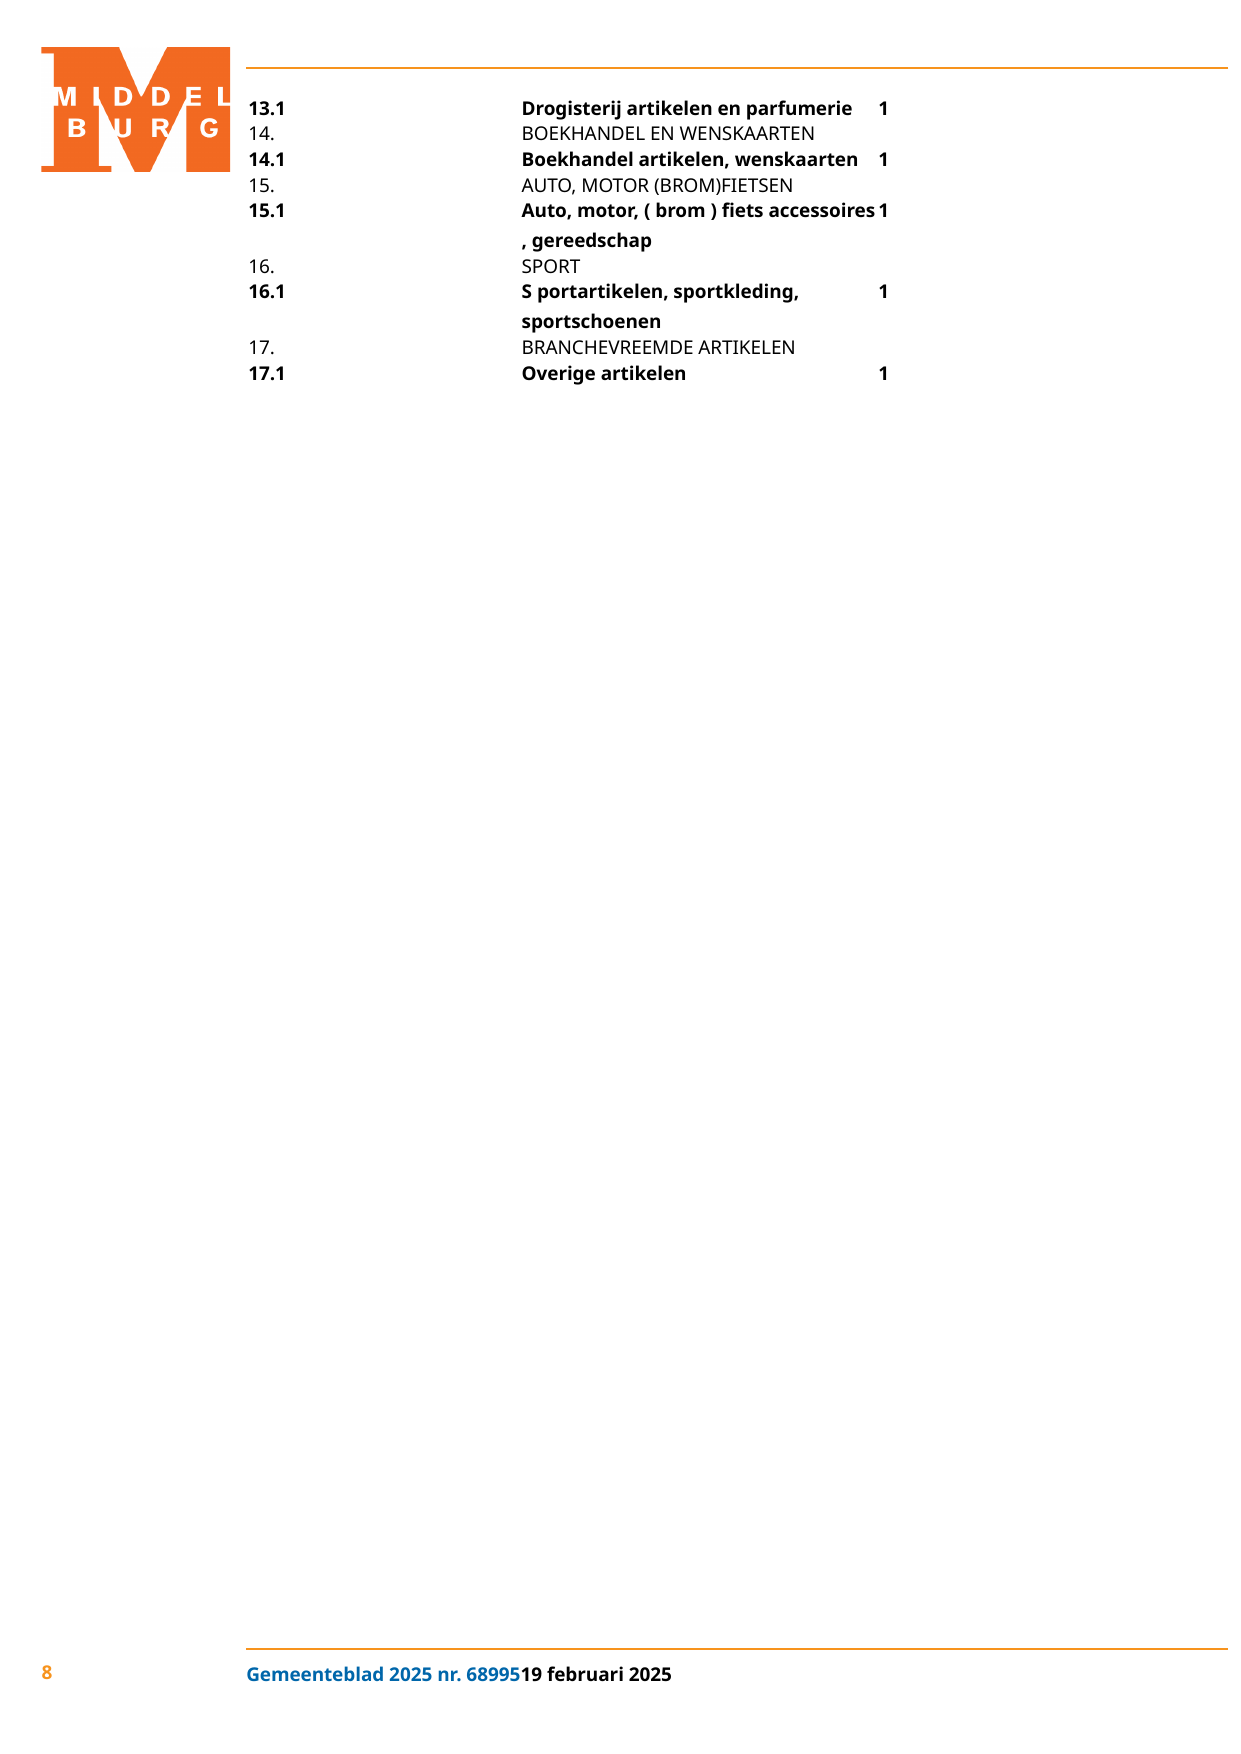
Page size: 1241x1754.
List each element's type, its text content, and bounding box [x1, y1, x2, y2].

table_cell BRANCHEVREEMDE ARTIKELEN [521, 334, 878, 360]
table_cell 1 [878, 360, 1152, 386]
table_cell BOEKHANDEL EN WENSKAARTEN [521, 121, 878, 146]
table_cell 14.1 [248, 146, 521, 172]
table_cell 15. [248, 172, 521, 198]
table_cell [878, 334, 1152, 360]
table_cell 16.1 [248, 279, 521, 334]
table_cell 1 [878, 198, 1152, 253]
table_cell 1 [878, 279, 1152, 334]
table_cell 15.1 [248, 198, 521, 253]
picture [41, 47, 231, 172]
table_cell 1 [878, 146, 1152, 172]
table_cell SPORT [521, 253, 878, 279]
table_cell 17. [248, 334, 521, 360]
table_cell Auto, motor, ( brom ) fiets accessoires , gereedschap [521, 198, 878, 253]
table_cell 1 [878, 95, 1152, 121]
table_cell [878, 121, 1152, 146]
table_cell Boekhandel artikelen, wenskaarten [521, 146, 878, 172]
table_cell [878, 253, 1152, 279]
table_cell 17.1 [248, 360, 521, 386]
table_cell 16. [248, 253, 521, 279]
table_cell S portartikelen, sportkleding, sportschoenen [521, 279, 878, 334]
table_cell 14. [248, 121, 521, 146]
table_cell [878, 172, 1152, 198]
table_cell Overige artikelen [521, 360, 878, 386]
table_cell AUTO, MOTOR (BROM)FIETSEN [521, 172, 878, 198]
table_cell Drogisterij artikelen en parfumerie [521, 95, 878, 121]
table_cell 13.1 [248, 95, 521, 121]
